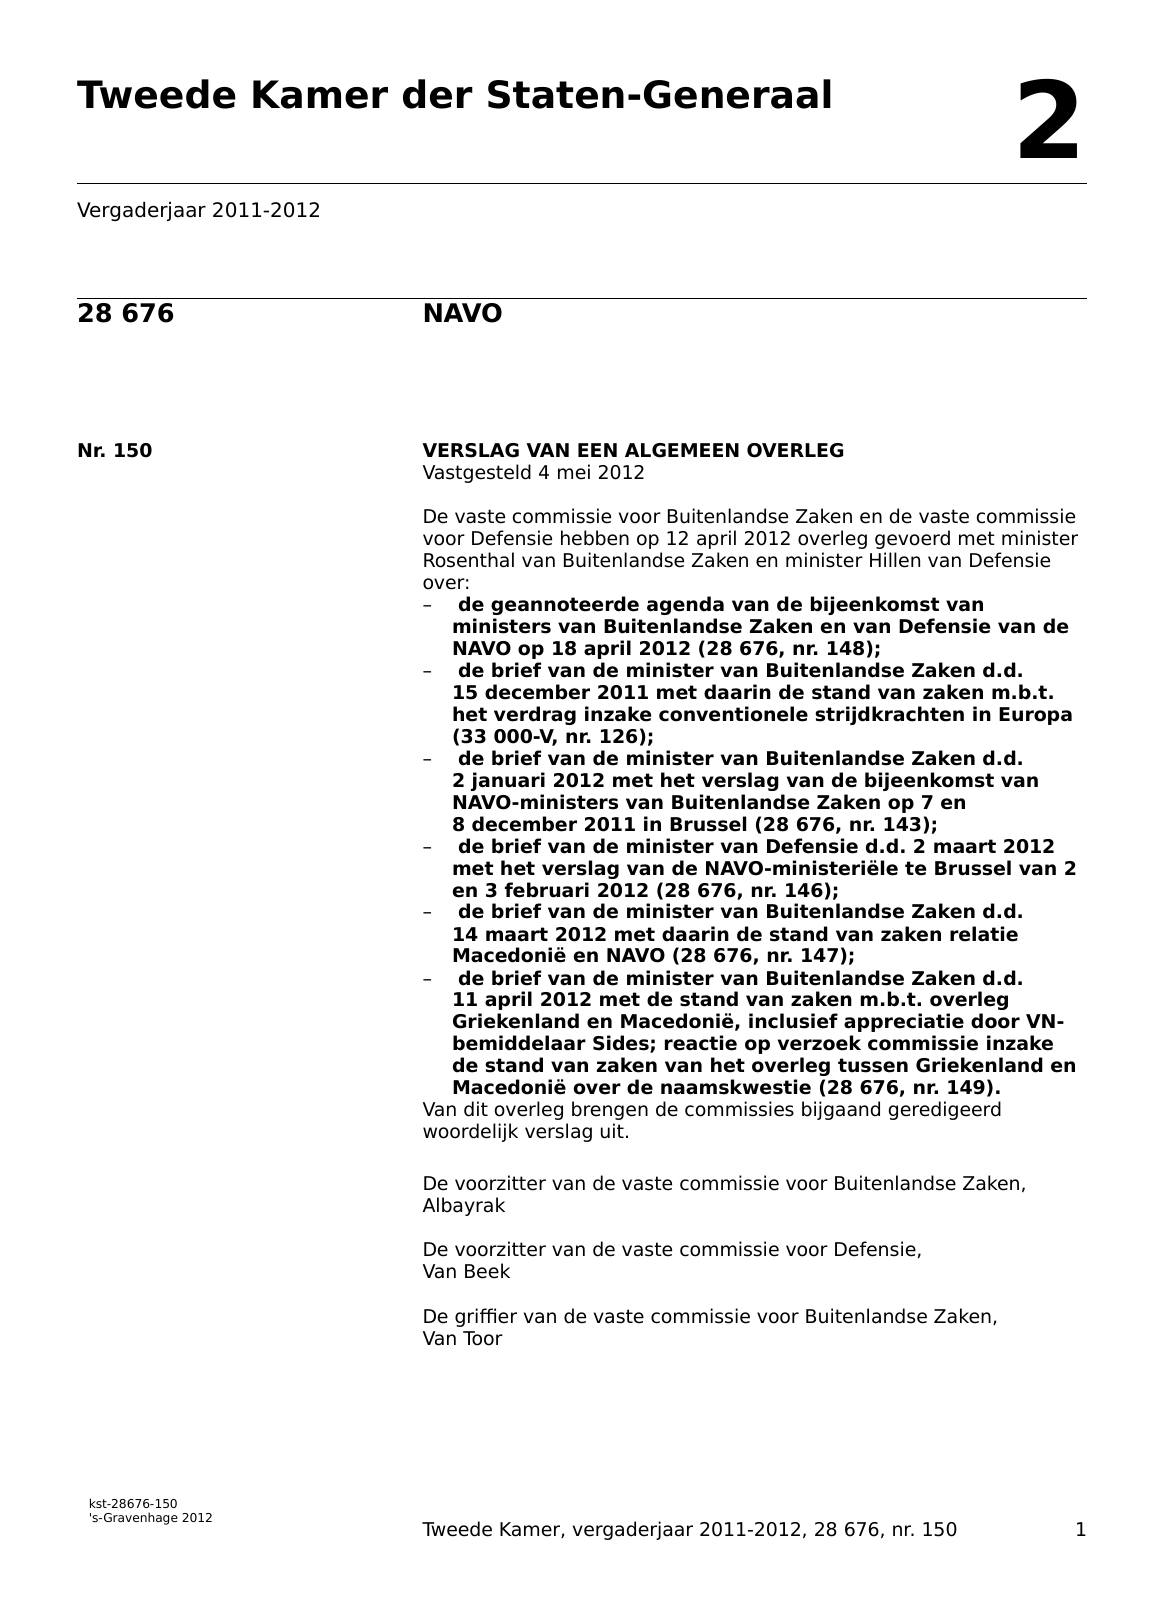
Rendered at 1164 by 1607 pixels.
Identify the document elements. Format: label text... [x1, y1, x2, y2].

text De voorzitter van de vaste commissie voor Defensie, Van Beek [422, 1239, 1087, 1283]
text – de brief van de minister van Buitenlandse Zaken d.d. 15 december 2011 met daarin de stand van zaken m.b.t. het verdrag inzake conventionele strijdkrachten in Europa (33 000-V, nr. 126); [422, 660, 1087, 748]
subtitle Nr. 150 VERSLAG VAN EEN ALGEMEEN OVERLEG [77, 440, 1087, 462]
text 's-Gravenhage 2012 [88, 1511, 323, 1525]
table_header Tweede Kamer der Staten-Generaal [77, 59, 886, 183]
text – de brief van de minister van Buitenlandse Zaken d.d. 11 april 2012 met de stand van zaken m.b.t. overleg Griekenland en Macedonië, inclusief appreciatie door VN-bemiddelaar Sides; reactie op verzoek commissie inzake de stand van zaken van het overleg tussen Griekenland en Macedonië over de naamskwestie (28 676, nr. 149). [422, 967, 1087, 1099]
text De voorzitter van de vaste commissie voor Buitenlandse Zaken, Albayrak [422, 1173, 1087, 1217]
text – de geannoteerde agenda van de bijeenkomst van ministers van Buitenlandse Zaken en van Defensie van de NAVO op 18 april 2012 (28 676, nr. 148); [422, 594, 1087, 660]
text De vaste commissie voor Buitenlandse Zaken en de vaste commissie voor Defensie hebben op 12 april 2012 overleg gevoerd met minister Rosenthal van Buitenlandse Zaken en minister Hillen van Defensie over: [422, 506, 1087, 594]
text – de brief van de minister van Buitenlandse Zaken d.d. 2 januari 2012 met het verslag van de bijeenkomst van NAVO-ministers van Buitenlandse Zaken op 7 en 8 december 2011 in Brussel (28 676, nr. 143); [422, 748, 1087, 836]
subtitle 28 676 NAVO [77, 299, 1087, 329]
text – de brief van de minister van Buitenlandse Zaken d.d. 14 maart 2012 met daarin de stand van zaken relatie Macedonië en NAVO (28 676, nr. 147); [422, 901, 1087, 967]
text De griffier van de vaste commissie voor Buitenlandse Zaken, Van Toor [422, 1306, 1087, 1349]
text kst-28676-150 [88, 1497, 323, 1511]
text – de brief van de minister van Defensie d.d. 2 maart 2012 met het verslag van de NAVO-ministeriële te Brussel van 2 en 3 februari 2012 (28 676, nr. 146); [422, 836, 1087, 901]
text Van dit overleg brengen de commissies bijgaand geredigeerd woordelijk verslag uit. [422, 1099, 1087, 1143]
table_header 2 [886, 59, 1087, 183]
table_cell Vergaderjaar 2011-2012 [77, 184, 1087, 298]
text Vastgesteld 4 mei 2012 [422, 462, 1087, 484]
